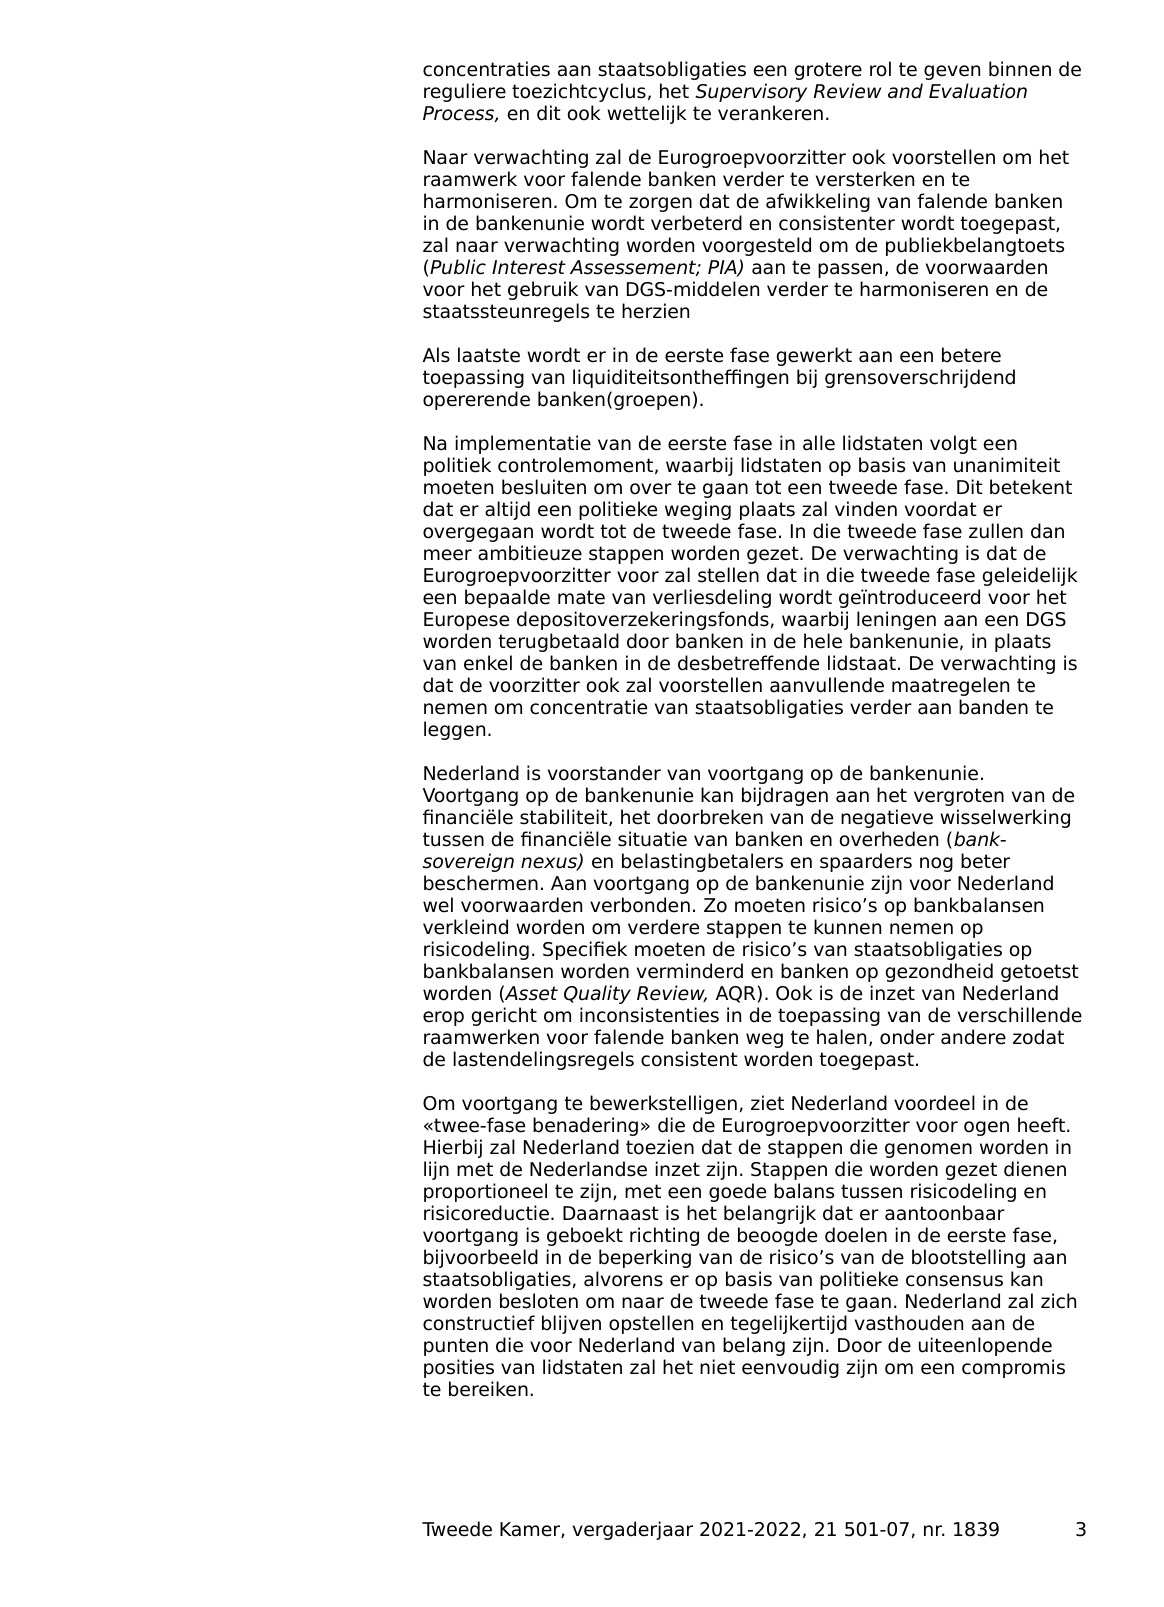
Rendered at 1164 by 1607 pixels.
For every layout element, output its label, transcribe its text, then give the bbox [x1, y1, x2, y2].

text Na implementatie van de eerste fase in alle lidstaten volgt een politiek controlemoment, waarbij lidstaten op basis van unanimiteit moeten besluiten om over te gaan tot een tweede fase. Dit betekent dat er altijd een politieke weging plaats zal vinden voordat er overgegaan wordt tot de tweede fase. In die tweede fase zullen dan meer ambitieuze stappen worden gezet. De verwachting is dat de Eurogroepvoorzitter voor zal stellen dat in die tweede fase geleidelijk een bepaalde mate van verliesdeling wordt geïntroduceerd voor het Europese depositoverzekeringsfonds, waarbij leningen aan een DGS worden terugbetaald door banken in de hele bankenunie, in plaats van enkel de banken in de desbetreffende lidstaat. De verwachting is dat de voorzitter ook zal voorstellen aanvullende maatregelen te nemen om concentratie van staatsobligaties verder aan banden te leggen. [422, 433, 1087, 741]
text Om voortgang te bewerkstelligen, ziet Nederland voordeel in de «twee-fase benadering» die de Eurogroepvoorzitter voor ogen heeft. Hierbij zal Nederland toezien dat de stappen die genomen worden in lijn met de Nederlandse inzet zijn. Stappen die worden gezet dienen proportioneel te zijn, met een goede balans tussen risicodeling en risicoreductie. Daarnaast is het belangrijk dat er aantoonbaar voortgang is geboekt richting de beoogde doelen in de eerste fase, bijvoorbeeld in de beperking van de risico’s van de blootstelling aan staatsobligaties, alvorens er op basis van politieke consensus kan worden besloten om naar de tweede fase te gaan. Nederland zal zich constructief blijven opstellen en tegelijkertijd vasthouden aan de punten die voor Nederland van belang zijn. Door de uiteenlopende posities van lidstaten zal het niet eenvoudig zijn om een compromis te bereiken. [422, 1093, 1087, 1401]
text Als laatste wordt er in de eerste fase gewerkt aan een betere toepassing van liquiditeitsontheffingen bij grensoverschrijdend opererende banken(groepen). [422, 345, 1087, 411]
text Naar verwachting zal de Eurogroepvoorzitter ook voorstellen om het raamwerk voor falende banken verder te versterken en te harmoniseren. Om te zorgen dat de afwikkeling van falende banken in de bankenunie wordt verbeterd en consistenter wordt toegepast, zal naar verwachting worden voorgesteld om de publiekbelangtoets (Public Interest Assessement; PIA) aan te passen, de voorwaarden voor het gebruik van DGS-middelen verder te harmoniseren en de staatssteunregels te herzien [422, 147, 1087, 323]
text concentraties aan staatsobligaties een grotere rol te geven binnen de reguliere toezichtcyclus, het Supervisory Review and Evaluation Process, en dit ook wettelijk te verankeren. [422, 59, 1087, 125]
text Nederland is voorstander van voortgang op de bankenunie. Voortgang op de bankenunie kan bijdragen aan het vergroten van de financiële stabiliteit, het doorbreken van de negatieve wisselwerking tussen de financiële situatie van banken en overheden (bank-sovereign nexus) en belastingbetalers en spaarders nog beter beschermen. Aan voortgang op de bankenunie zijn voor Nederland wel voorwaarden verbonden. Zo moeten risico’s op bankbalansen verkleind worden om verdere stappen te kunnen nemen op risicodeling. Specifiek moeten de risico’s van staatsobligaties op bankbalansen worden verminderd en banken op gezondheid getoetst worden (Asset Quality Review, AQR). Ook is de inzet van Nederland erop gericht om inconsistenties in de toepassing van de verschillende raamwerken voor falende banken weg te halen, onder andere zodat de lastendelingsregels consistent worden toegepast. [422, 763, 1087, 1071]
